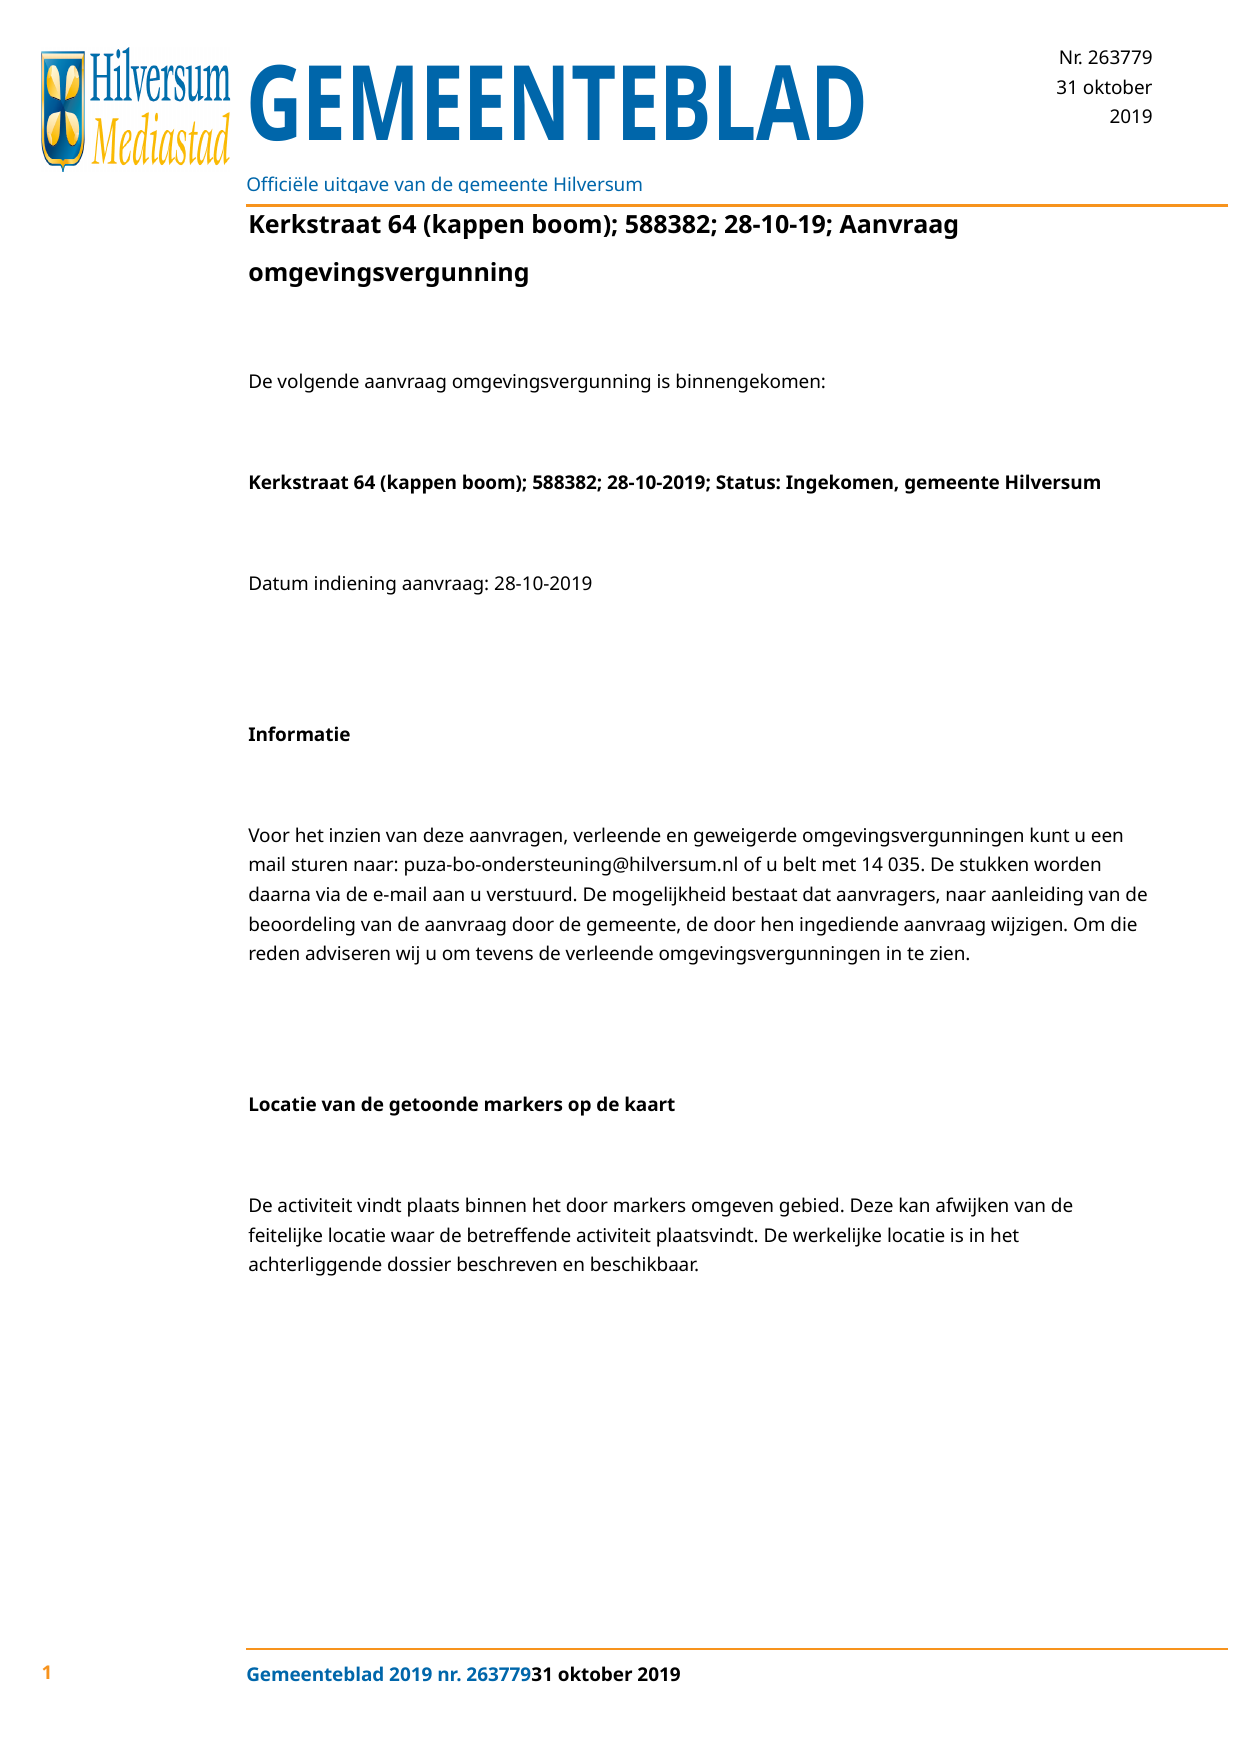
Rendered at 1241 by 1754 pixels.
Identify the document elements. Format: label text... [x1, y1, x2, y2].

text De activiteit vindt plaats binnen het door markers omgeven gebied. Deze kan afwijken van de feitelijke locatie waar de betreffende activiteit plaatsvindt. De werkelijke locatie is in het achterliggende dossier beschreven en beschikbaar. [248, 1192, 1152, 1277]
text De volgende aanvraag omgevingsvergunning is binnengekomen: [248, 368, 1152, 394]
text Informatie [248, 721, 1152, 747]
text Datum indiening aanvraag: 28-10-2019 [248, 570, 1152, 596]
picture [41, 47, 231, 172]
text Kerkstraat 64 (kappen boom); 588382; 28-10-2019; Status: Ingekomen, gemeente Hilversum [248, 469, 1152, 495]
text Locatie van de getoonde markers op de kaart [248, 1092, 1152, 1117]
text Kerkstraat 64 (kappen boom); 588382; 28-10-19; Aanvraag omgevingsvergunning [248, 207, 1152, 288]
text Voor het inzien van deze aanvragen, verleende en geweigerde omgevingsvergunningen kunt u een mail sturen naar: puza-bo-ondersteuning@hilversum.nl of u belt met 14 035. De stukken worden daarna via de e-mail aan u verstuurd. De mogelijkheid bestaat dat aanvragers, naar aanleiding van de beoordeling van de aanvraag door de gemeente, de door hen ingediende aanvraag wijzigen. Om die reden adviseren wij u om tevens de verleende omgevingsvergunningen in te zien. [248, 822, 1152, 966]
